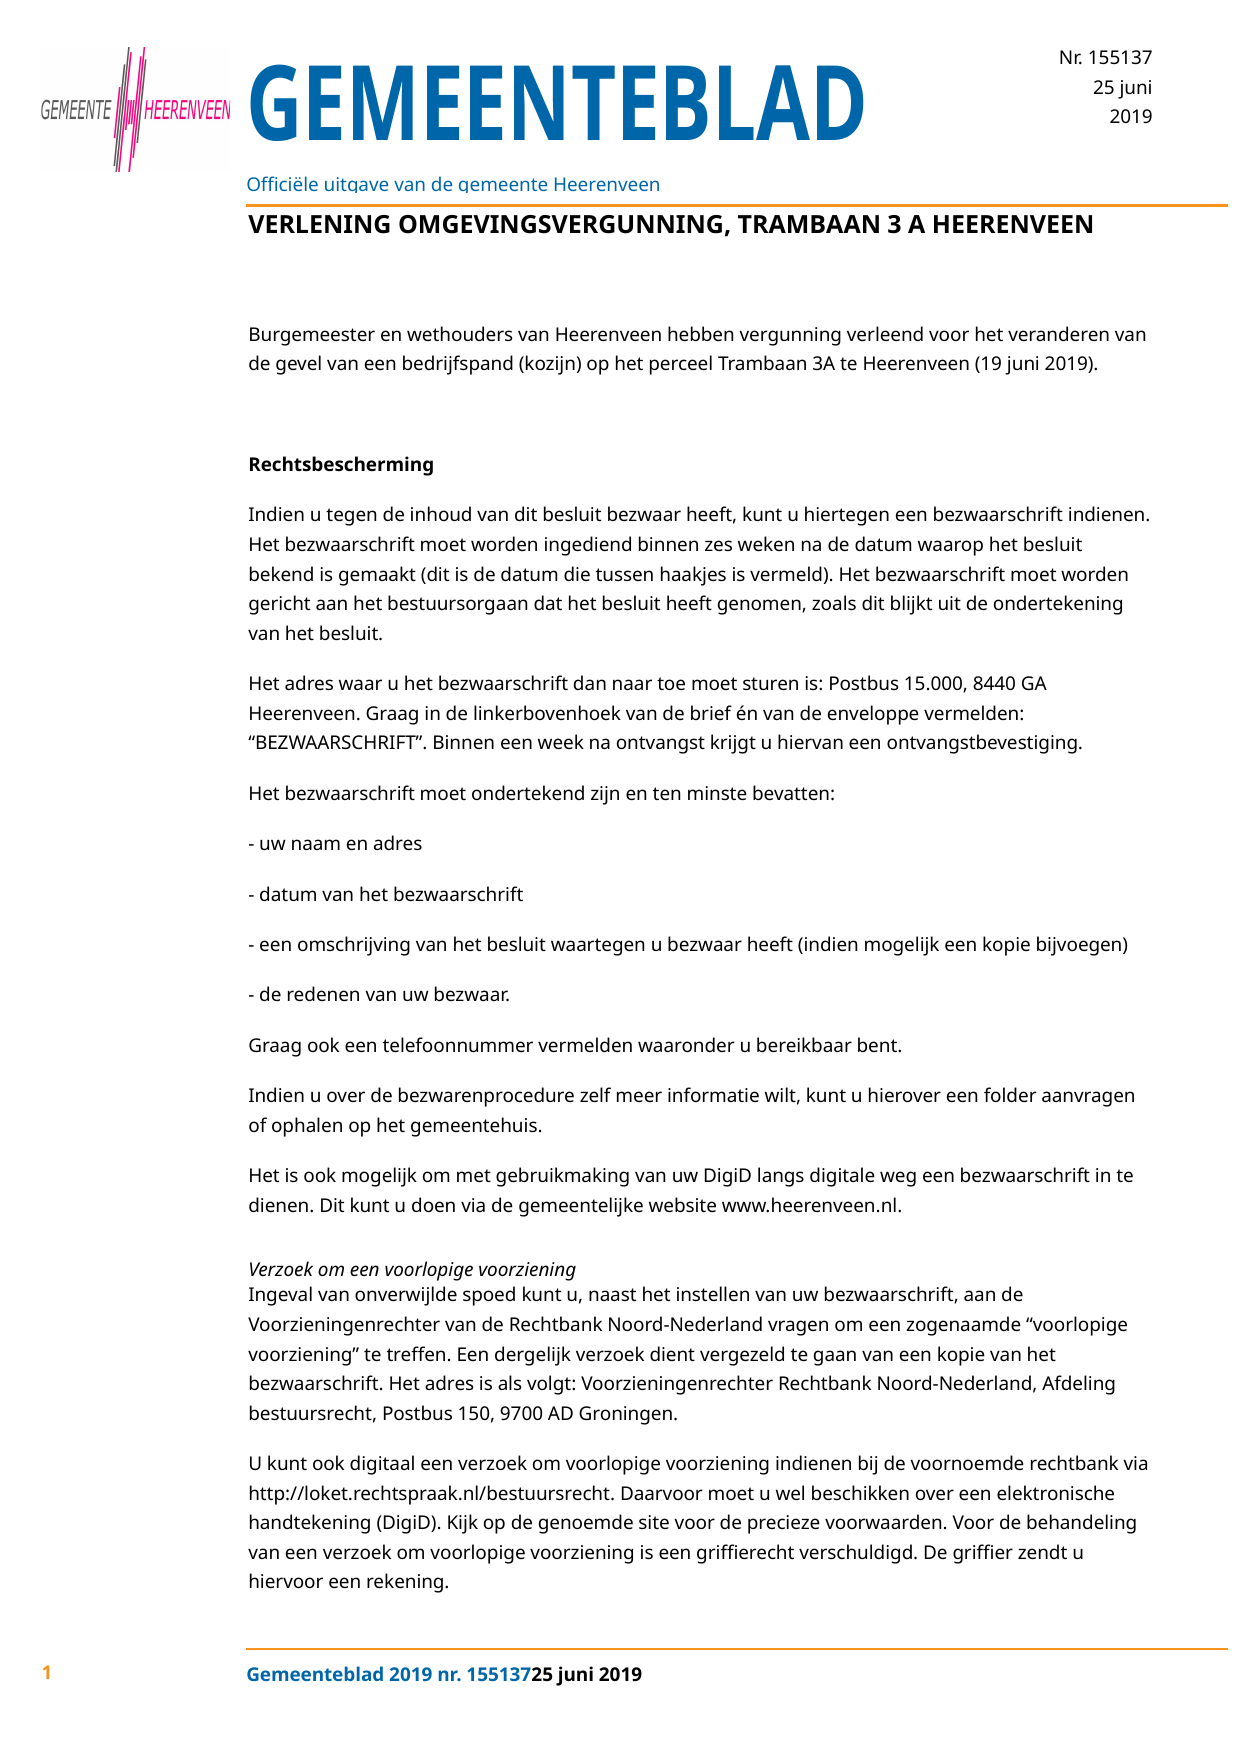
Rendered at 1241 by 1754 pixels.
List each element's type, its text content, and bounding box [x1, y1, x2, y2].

text - uw naam en adres [248, 830, 1152, 856]
picture [41, 47, 231, 172]
text Het adres waar u het bezwaarschrift dan naar toe moet sturen is: Postbus 15.000, 8440 GA Heerenveen. Graag in de linkerbovenhoek van de brief én van de enveloppe vermelden: “BEZWAARSCHRIFT”. Binnen een week na ontvangst krijgt u hiervan een ontvangstbevestiging. [248, 670, 1152, 755]
text Graag ook een telefoonnummer vermelden waaronder u bereikbaar bent. [248, 1032, 1152, 1058]
text - datum van het bezwaarschrift [248, 881, 1152, 906]
text Rechtsbescherming [248, 451, 1152, 477]
text - een omschrijving van het besluit waartegen u bezwaar heeft (indien mogelijk een kopie bijvoegen) [248, 931, 1152, 957]
text Het is ook mogelijk om met gebruikmaking van uw DigiD langs digitale weg een bezwaarschrift in te dienen. Dit kunt u doen via de gemeentelijke website www.heerenveen.nl. [248, 1162, 1152, 1218]
text VERLENING OMGEVINGSVERGUNNING, TRAMBAAN 3 A HEERENVEEN [248, 207, 1152, 241]
text Indien u over de bezwarenprocedure zelf meer informatie wilt, kunt u hierover een folder aanvragen of ophalen op het gemeentehuis. [248, 1082, 1152, 1138]
text Burgemeester en wethouders van Heerenveen hebben vergunning verleend voor het veranderen van de gevel van een bedrijfspand (kozijn) op het perceel Trambaan 3A te Heerenveen (19 juni 2019). [248, 321, 1152, 376]
text - de redenen van uw bezwaar. [248, 982, 1152, 1007]
text Ingeval van onverwijlde spoed kunt u, naast het instellen van uw bezwaarschrift, aan de Voorzieningenrechter van de Rechtbank Noord-Nederland vragen om een zogenaamde “voorlopige voorziening” te treffen. Een dergelijk verzoek dient vergezeld te gaan van een kopie van het bezwaarschrift. Het adres is als volgt: Voorzieningenrechter Rechtbank Noord-Nederland, Afdeling bestuursrecht, Postbus 150, 9700 AD Groningen. [248, 1282, 1152, 1426]
text Indien u tegen de inhoud van dit besluit bezwaar heeft, kunt u hiertegen een bezwaarschrift indienen. Het bezwaarschrift moet worden ingediend binnen zes weken na de datum waarop het besluit bekend is gemaakt (dit is de datum die tussen haakjes is vermeld). Het bezwaarschrift moet worden gericht aan het bestuursorgaan dat het besluit heeft genomen, zoals dit blijkt uit de ondertekening van het besluit. [248, 502, 1152, 646]
text Verzoek om een voorlopige voorziening [248, 1256, 1152, 1282]
text Het bezwaarschrift moet ondertekend zijn en ten minste bevatten: [248, 780, 1152, 806]
text U kunt ook digitaal een verzoek om voorlopige voorziening indienen bij de voornoemde rechtbank via http://loket.rechtspraak.nl/bestuursrecht. Daarvoor moet u wel beschikken over een elektronische handtekening (DigiD). Kijk op de genoemde site voor de precieze voorwaarden. Voor de behandeling van een verzoek om voorlopige voorziening is een griffierecht verschuldigd. De griffier zendt u hiervoor een rekening. [248, 1450, 1152, 1594]
